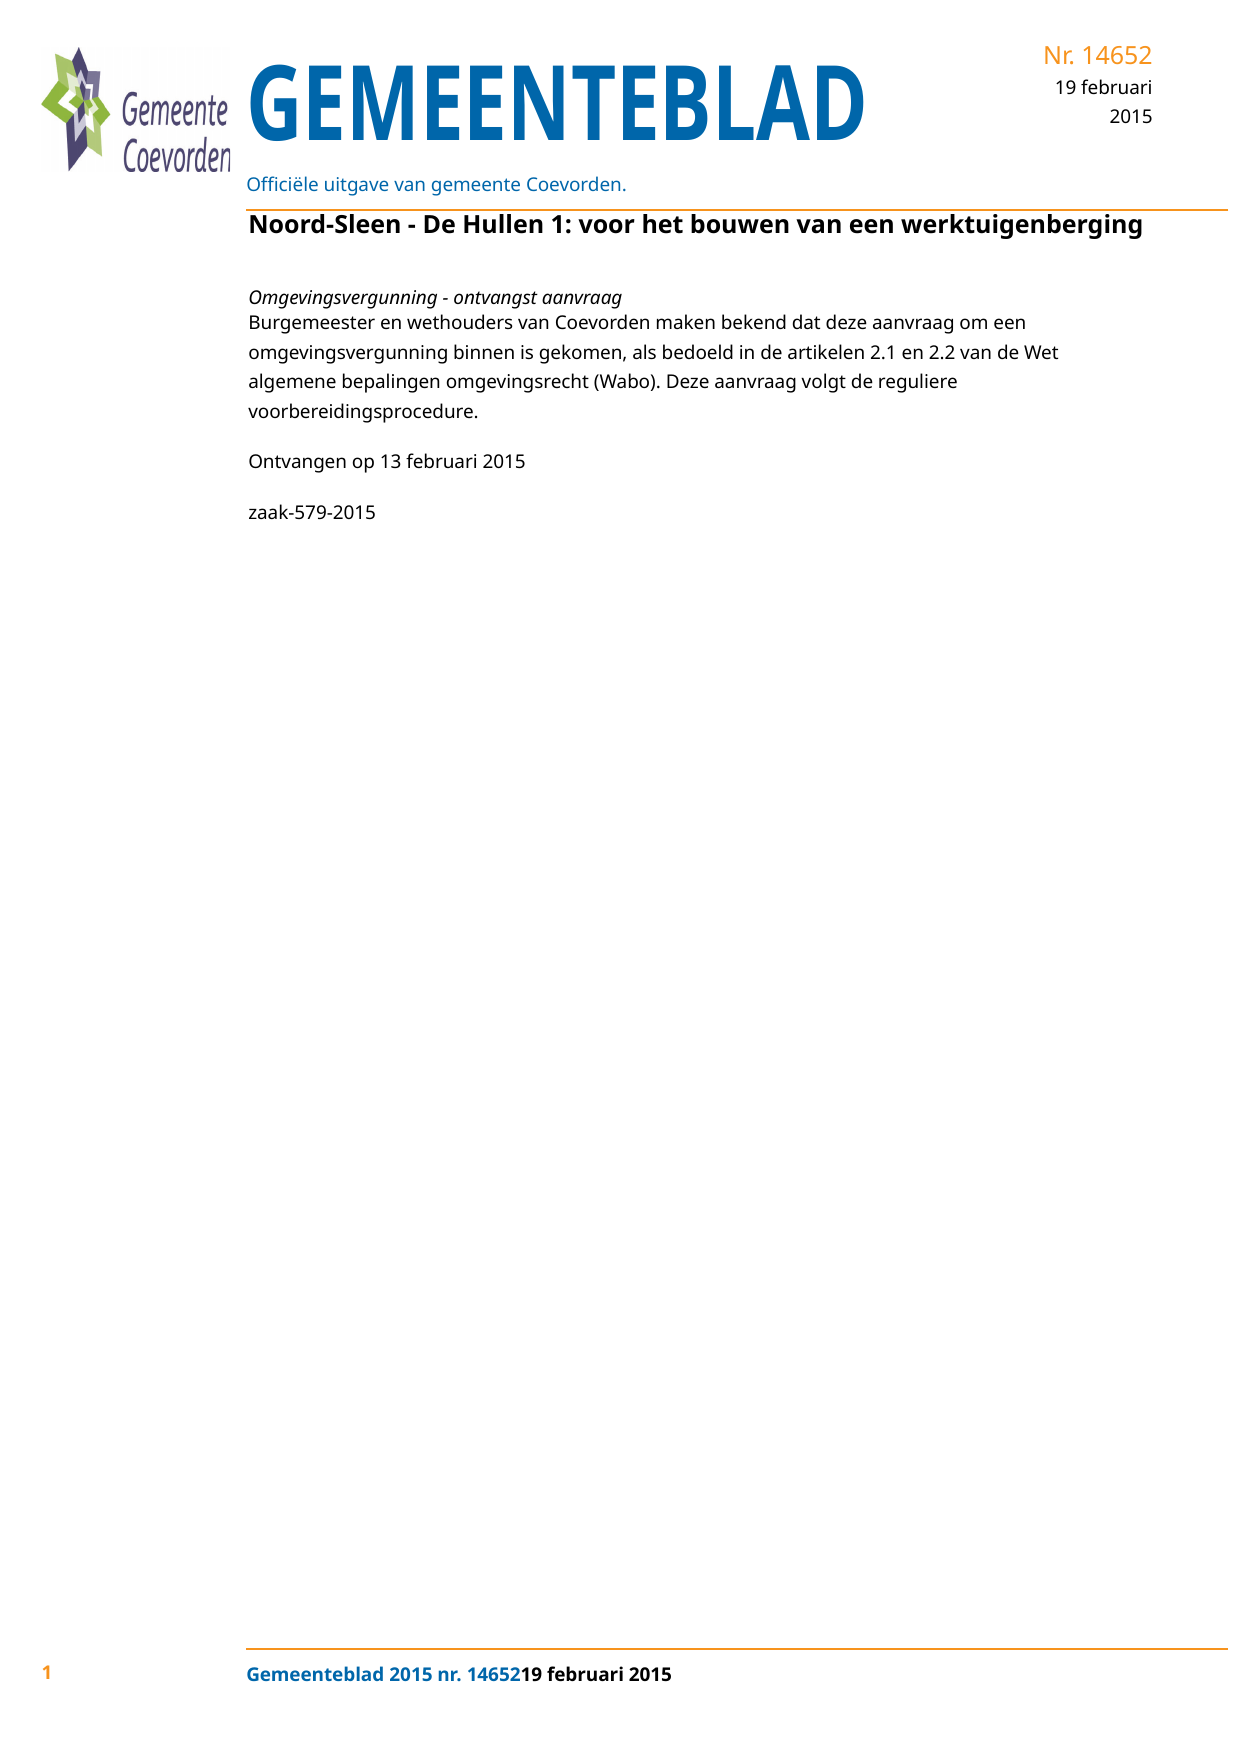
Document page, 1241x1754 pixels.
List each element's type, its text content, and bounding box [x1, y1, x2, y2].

text Omgevingsvergunning - ontvangst aanvraag [248, 284, 1152, 309]
text Burgemeester en wethouders van Coevorden maken bekend dat deze aanvraag om een omgevingsvergunning binnen is gekomen, als bedoeld in de artikelen 2.1 en 2.2 van de Wet algemene bepalingen omgevingsrecht (Wabo). Deze aanvraag volgt de reguliere voorbereidingsprocedure. [248, 309, 1152, 424]
picture [41, 47, 231, 172]
text Noord-Sleen - De Hullen 1: voor het bouwen van een werktuigenberging [248, 211, 1152, 241]
text Ontvangen op 13 februari 2015 [248, 449, 1152, 474]
text zaak-579-2015 [248, 499, 1152, 525]
